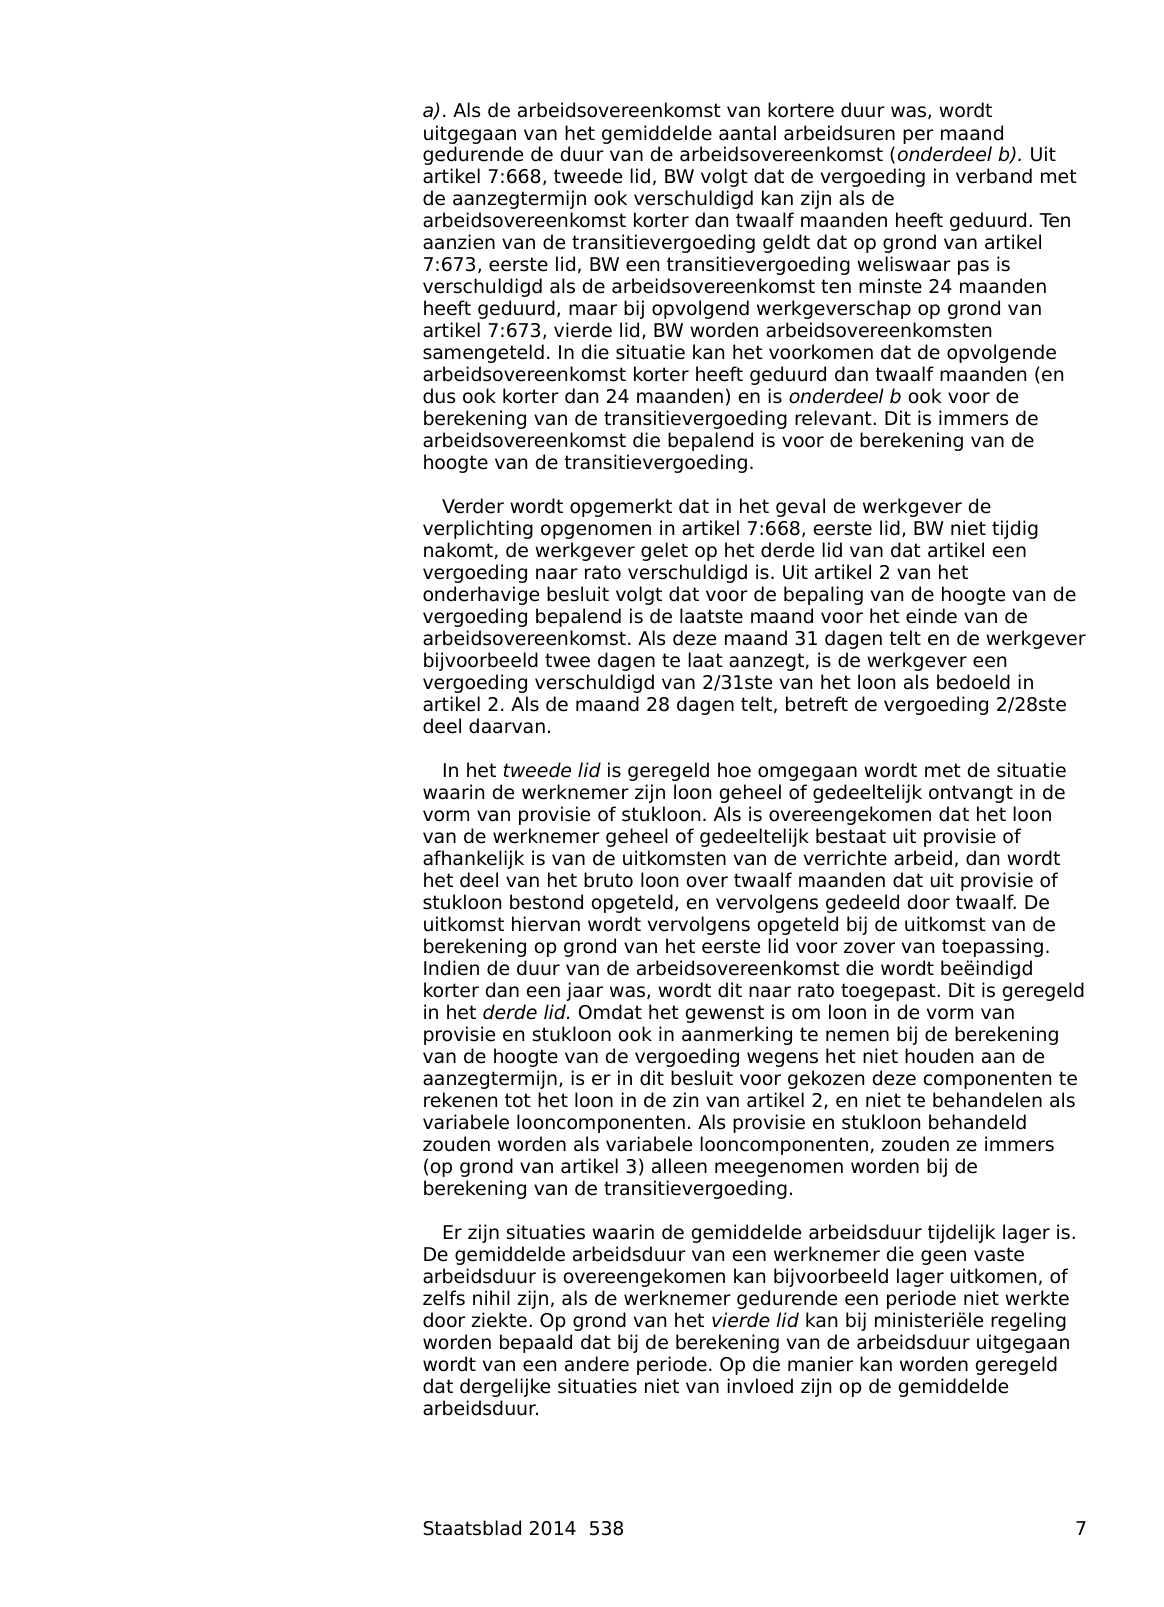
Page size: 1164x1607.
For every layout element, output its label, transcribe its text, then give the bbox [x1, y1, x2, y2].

text Er zijn situaties waarin de gemiddelde arbeidsduur tijdelijk lager is. De gemiddelde arbeidsduur van een werknemer die geen vaste arbeidsduur is overeengekomen kan bijvoorbeeld lager uitkomen, of zelfs nihil zijn, als de werknemer gedurende een periode niet werkte door ziekte. Op grond van het vierde lid kan bij ministeriële regeling worden bepaald dat bij de berekening van de arbeidsduur uitgegaan wordt van een andere periode. Op die manier kan worden geregeld dat dergelijke situaties niet van invloed zijn op de gemiddelde arbeidsduur. [422, 1222, 1087, 1420]
text In het tweede lid is geregeld hoe omgegaan wordt met de situatie waarin de werknemer zijn loon geheel of gedeeltelijk ontvangt in de vorm van provisie of stukloon. Als is overeengekomen dat het loon van de werknemer geheel of gedeeltelijk bestaat uit provisie of afhankelijk is van de uitkomsten van de verrichte arbeid, dan wordt het deel van het bruto loon over twaalf maanden dat uit provisie of stukloon bestond opgeteld, en vervolgens gedeeld door twaalf. De uitkomst hiervan wordt vervolgens opgeteld bij de uitkomst van de berekening op grond van het eerste lid voor zover van toepassing. Indien de duur van de arbeidsovereenkomst die wordt beëindigd korter dan een jaar was, wordt dit naar rato toegepast. Dit is geregeld in het derde lid. Omdat het gewenst is om loon in de vorm van provisie en stukloon ook in aanmerking te nemen bij de berekening van de hoogte van de vergoeding wegens het niet houden aan de aanzegtermijn, is er in dit besluit voor gekozen deze componenten te rekenen tot het loon in de zin van artikel 2, en niet te behandelen als variabele looncomponenten. Als provisie en stukloon behandeld zouden worden als variabele looncomponenten, zouden ze immers (op grond van artikel 3) alleen meegenomen worden bij de berekening van de transitievergoeding. [422, 760, 1087, 1200]
text a). Als de arbeidsovereenkomst van kortere duur was, wordt uitgegaan van het gemiddelde aantal arbeidsuren per maand gedurende de duur van de arbeidsovereenkomst (onderdeel b). Uit artikel 7:668, tweede lid, BW volgt dat de vergoeding in verband met de aanzegtermijn ook verschuldigd kan zijn als de arbeidsovereenkomst korter dan twaalf maanden heeft geduurd. Ten aanzien van de transitievergoeding geldt dat op grond van artikel 7:673, eerste lid, BW een transitievergoeding weliswaar pas is verschuldigd als de arbeidsovereenkomst ten minste 24 maanden heeft geduurd, maar bij opvolgend werkgeverschap op grond van artikel 7:673, vierde lid, BW worden arbeidsovereenkomsten samengeteld. In die situatie kan het voorkomen dat de opvolgende arbeidsovereenkomst korter heeft geduurd dan twaalf maanden (en dus ook korter dan 24 maanden) en is onderdeel b ook voor de berekening van de transitievergoeding relevant. Dit is immers de arbeidsovereenkomst die bepalend is voor de berekening van de hoogte van de transitievergoeding. [422, 100, 1087, 474]
text Verder wordt opgemerkt dat in het geval de werkgever de verplichting opgenomen in artikel 7:668, eerste lid, BW niet tijdig nakomt, de werkgever gelet op het derde lid van dat artikel een vergoeding naar rato verschuldigd is. Uit artikel 2 van het onderhavige besluit volgt dat voor de bepaling van de hoogte van de vergoeding bepalend is de laatste maand voor het einde van de arbeidsovereenkomst. Als deze maand 31 dagen telt en de werkgever bijvoorbeeld twee dagen te laat aanzegt, is de werkgever een vergoeding verschuldigd van 2/31ste van het loon als bedoeld in artikel 2. Als de maand 28 dagen telt, betreft de vergoeding 2/28ste deel daarvan. [422, 496, 1087, 738]
